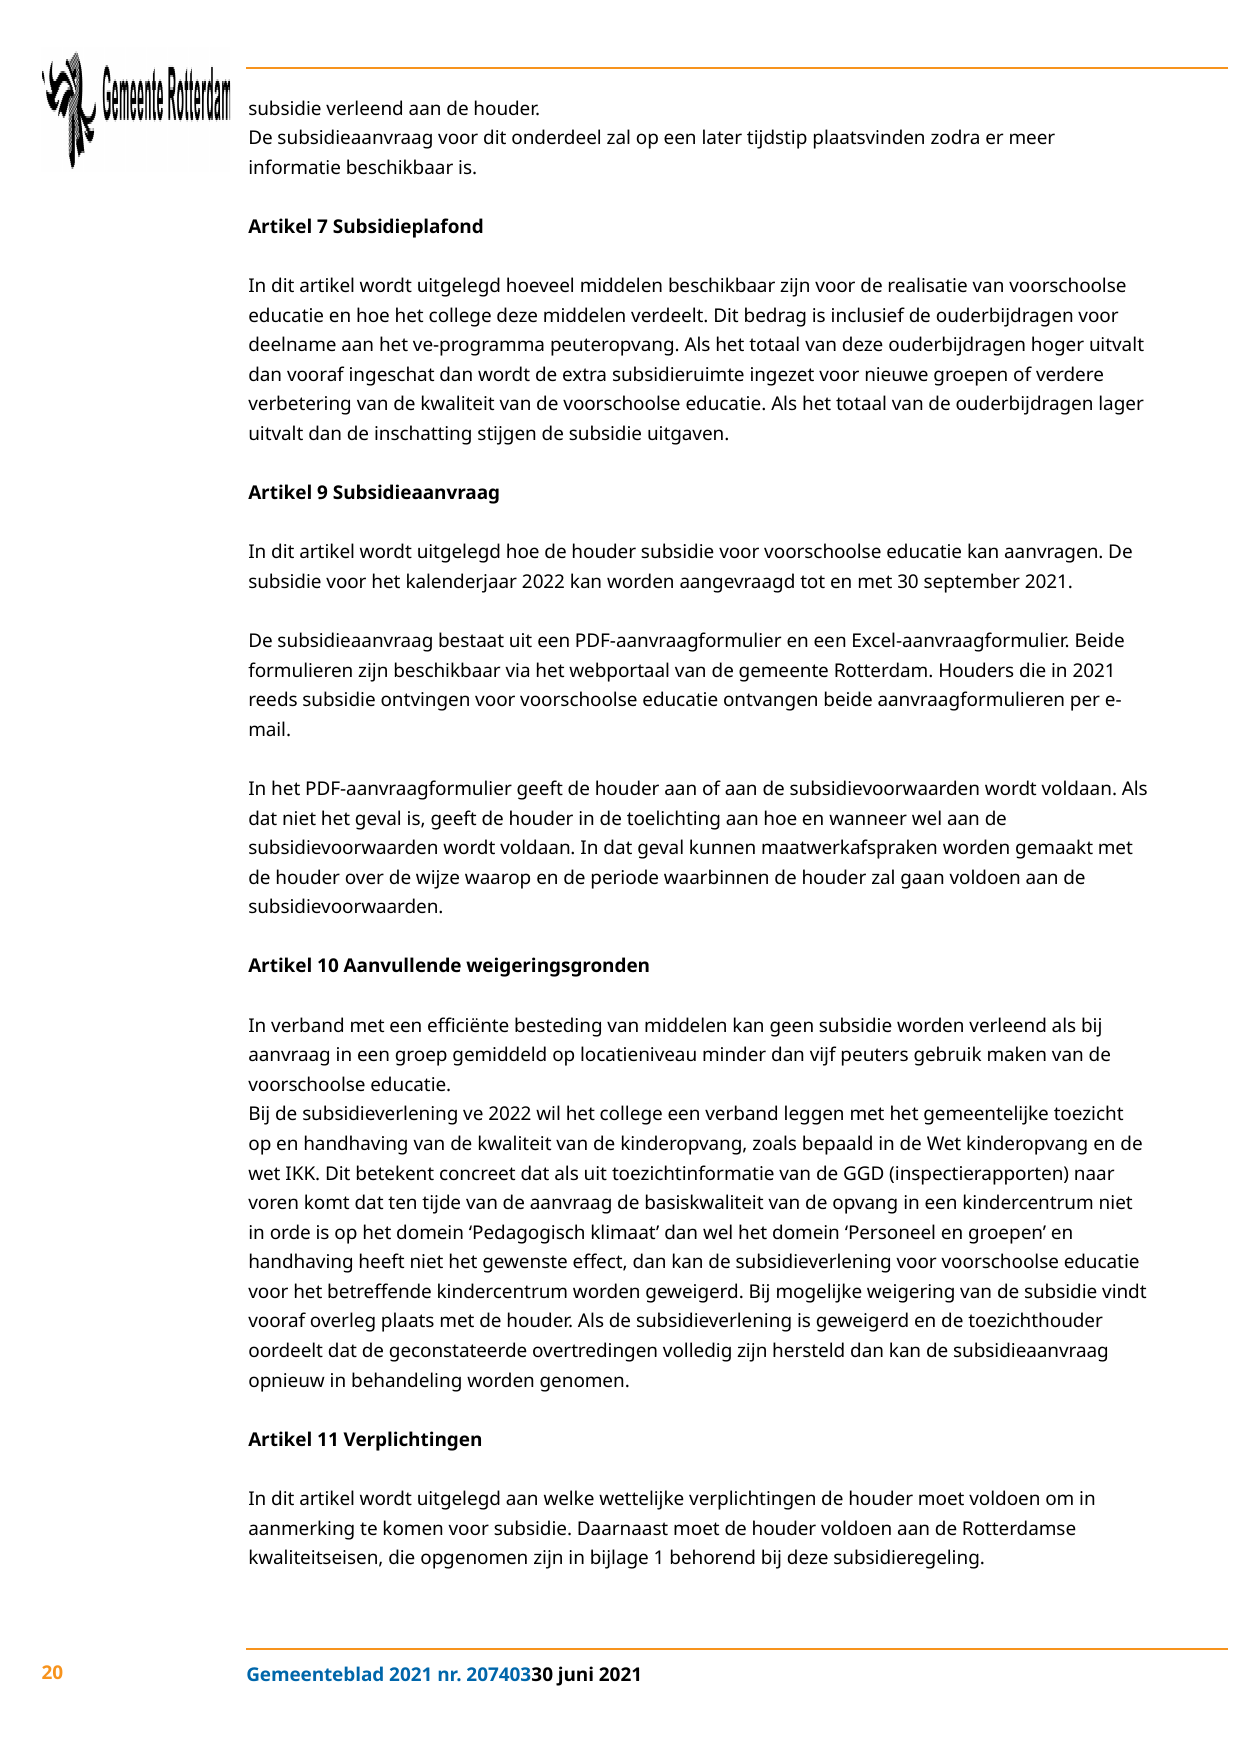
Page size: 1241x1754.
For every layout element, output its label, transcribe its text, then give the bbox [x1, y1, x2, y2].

text Artikel 11 Verplichtingen [248, 1426, 1152, 1452]
text Artikel 9 Subsidieaanvraag [248, 479, 1152, 505]
text Artikel 10 Aanvullende weigeringsgronden [248, 953, 1152, 978]
text De subsidieaanvraag voor dit onderdeel zal op een later tijdstip plaatsvinden zodra er meer informatie beschikbaar is. [248, 124, 1152, 180]
text In verband met een efficiënte besteding van middelen kan geen subsidie worden verleend als bij aanvraag in een groep gemiddeld op locatieniveau minder dan vijf peuters gebruik maken van de voorschoolse educatie. [248, 1012, 1152, 1097]
text In het PDF-aanvraagformulier geeft de houder aan of aan de subsidievoorwaarden wordt voldaan. Als dat niet het geval is, geeft de houder in de toelichting aan hoe en wanneer wel aan de subsidievoorwaarden wordt voldaan. In dat geval kunnen maatwerkafspraken worden gemaakt met de houder over de wijze waarop en de periode waarbinnen de houder zal gaan voldoen aan de subsidievoorwaarden. [248, 775, 1152, 919]
text Bij de subsidieverlening ve 2022 wil het college een verband leggen met het gemeentelijke toezicht op en handhaving van de kwaliteit van de kinderopvang, zoals bepaald in de Wet kinderopvang en de wet IKK. Dit betekent concreet dat als uit toezichtinformatie van de GGD (inspectierapporten) naar voren komt dat ten tijde van de aanvraag de basiskwaliteit van de opvang in een kindercentrum niet in orde is op het domein ‘Pedagogisch klimaat’ dan wel het domein ‘Personeel en groepen’ en handhaving heeft niet het gewenste effect, dan kan de subsidieverlening voor voorschoolse educatie voor het betreffende kindercentrum worden geweigerd. Bij mogelijke weigering van de subsidie vindt vooraf overleg plaats met de houder. Als de subsidieverlening is geweigerd en de toezichthouder oordeelt dat de geconstateerde overtredingen volledig zijn hersteld dan kan de subsidieaanvraag opnieuw in behandeling worden genomen. [248, 1101, 1152, 1393]
text In dit artikel wordt uitgelegd hoeveel middelen beschikbaar zijn voor de realisatie van voorschoolse educatie en hoe het college deze middelen verdeelt. Dit bedrag is inclusief de ouderbijdragen voor deelname aan het ve-programma peuteropvang. Als het totaal van deze ouderbijdragen hoger uitvalt dan vooraf ingeschat dan wordt de extra subsidieruimte ingezet voor nieuwe groepen of verdere verbetering van de kwaliteit van de voorschoolse educatie. Als het totaal van de ouderbijdragen lager uitvalt dan de inschatting stijgen de subsidie uitgaven. [248, 272, 1152, 446]
text Artikel 7 Subsidieplafond [248, 213, 1152, 239]
text In dit artikel wordt uitgelegd aan welke wettelijke verplichtingen de houder moet voldoen om in aanmerking te komen voor subsidie. Daarnaast moet de houder voldoen aan de Rotterdamse kwaliteitseisen, die opgenomen zijn in bijlage 1 behorend bij deze subsidieregeling. [248, 1485, 1152, 1570]
text De subsidieaanvraag bestaat uit een PDF-aanvraagformulier en een Excel-aanvraagformulier. Beide formulieren zijn beschikbaar via het webportaal van de gemeente Rotterdam. Houders die in 2021 reeds subsidie ontvingen voor voorschoolse educatie ontvangen beide aanvraagformulieren per e-mail. [248, 627, 1152, 742]
picture [41, 47, 231, 172]
text In dit artikel wordt uitgelegd hoe de houder subsidie voor voorschoolse educatie kan aanvragen. De subsidie voor het kalenderjaar 2022 kan worden aangevraagd tot en met 30 september 2021. [248, 538, 1152, 594]
text subsidie verleend aan de houder. [248, 95, 1152, 121]
